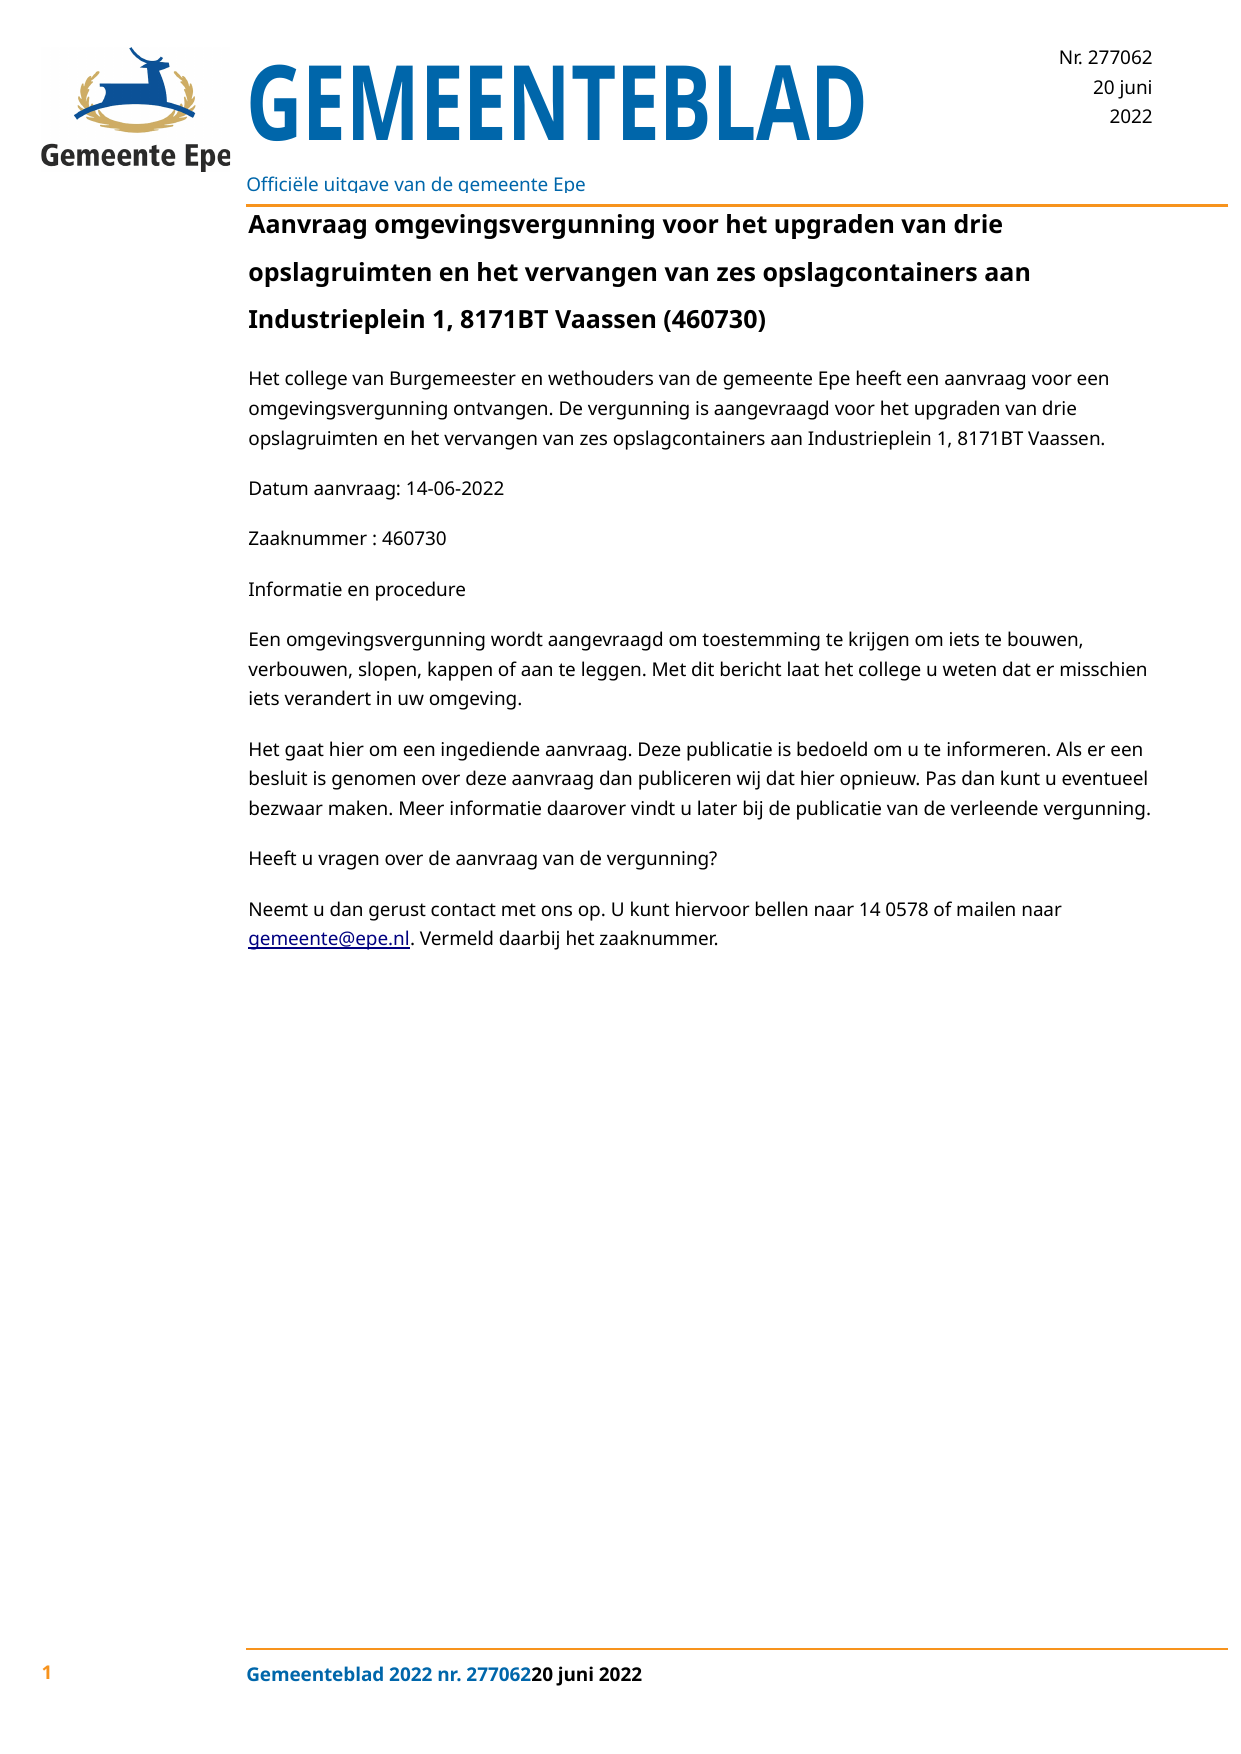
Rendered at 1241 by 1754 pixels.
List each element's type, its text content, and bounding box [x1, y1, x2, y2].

text Datum aanvraag: 14-06-2022 [248, 475, 1152, 501]
text Een omgevingsvergunning wordt aangevraagd om toestemming te krijgen om iets te bouwen, verbouwen, slopen, kappen of aan te leggen. Met dit bericht laat het college u weten dat er misschien iets verandert in uw omgeving. [248, 626, 1152, 711]
text Informatie en procedure [248, 576, 1152, 602]
text Heeft u vragen over de aanvraag van de vergunning? [248, 846, 1152, 871]
picture [41, 47, 231, 172]
text Zaaknummer : 460730 [248, 526, 1152, 551]
text Neemt u dan gerust contact met ons op. U kunt hiervoor bellen naar 14 0578 of mailen naar gemeente@epe.nl. Vermeld daarbij het zaaknummer. [248, 896, 1152, 951]
text Het college van Burgemeester en wethouders van de gemeente Epe heeft een aanvraag voor een omgevingsvergunning ontvangen. De vergunning is aangevraagd voor het upgraden van drie opslagruimten en het vervangen van zes opslagcontainers aan Industrieplein 1, 8171BT Vaassen. [248, 366, 1152, 450]
text Aanvraag omgevingsvergunning voor het upgraden van drie opslagruimten en het vervangen van zes opslagcontainers aan Industrieplein 1, 8171BT Vaassen (460730) [248, 207, 1152, 336]
text Het gaat hier om een ingediende aanvraag. Deze publicatie is bedoeld om u te informeren. Als er een besluit is genomen over deze aanvraag dan publiceren wij dat hier opnieuw. Pas dan kunt u eventueel bezwaar maken. Meer informatie daarover vindt u later bij de publicatie van de verleende vergunning. [248, 736, 1152, 821]
